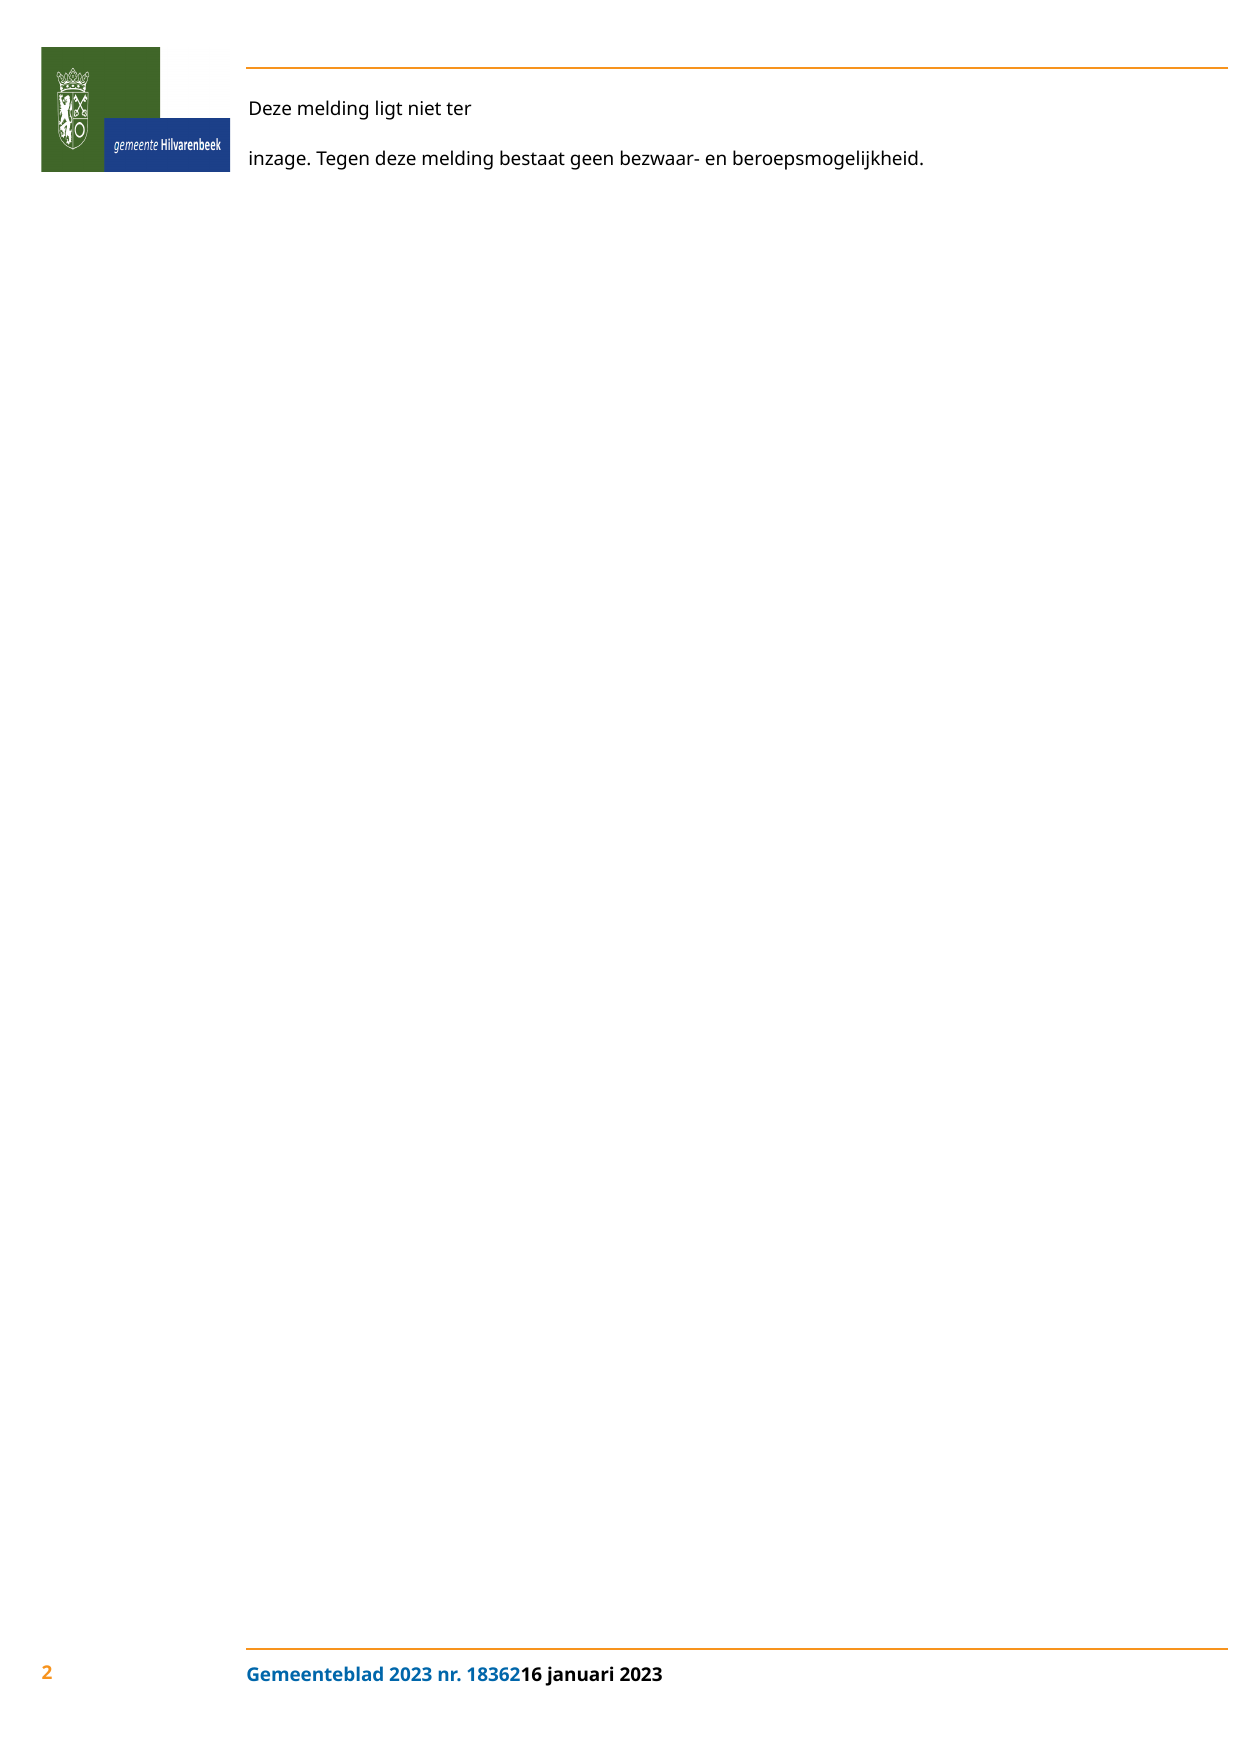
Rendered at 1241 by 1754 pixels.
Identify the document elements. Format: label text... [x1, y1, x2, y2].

text Deze melding ligt niet ter [248, 95, 1152, 121]
picture [41, 47, 231, 172]
text inzage. Tegen deze melding bestaat geen bezwaar- en beroepsmogelijkheid. [248, 145, 1152, 171]
